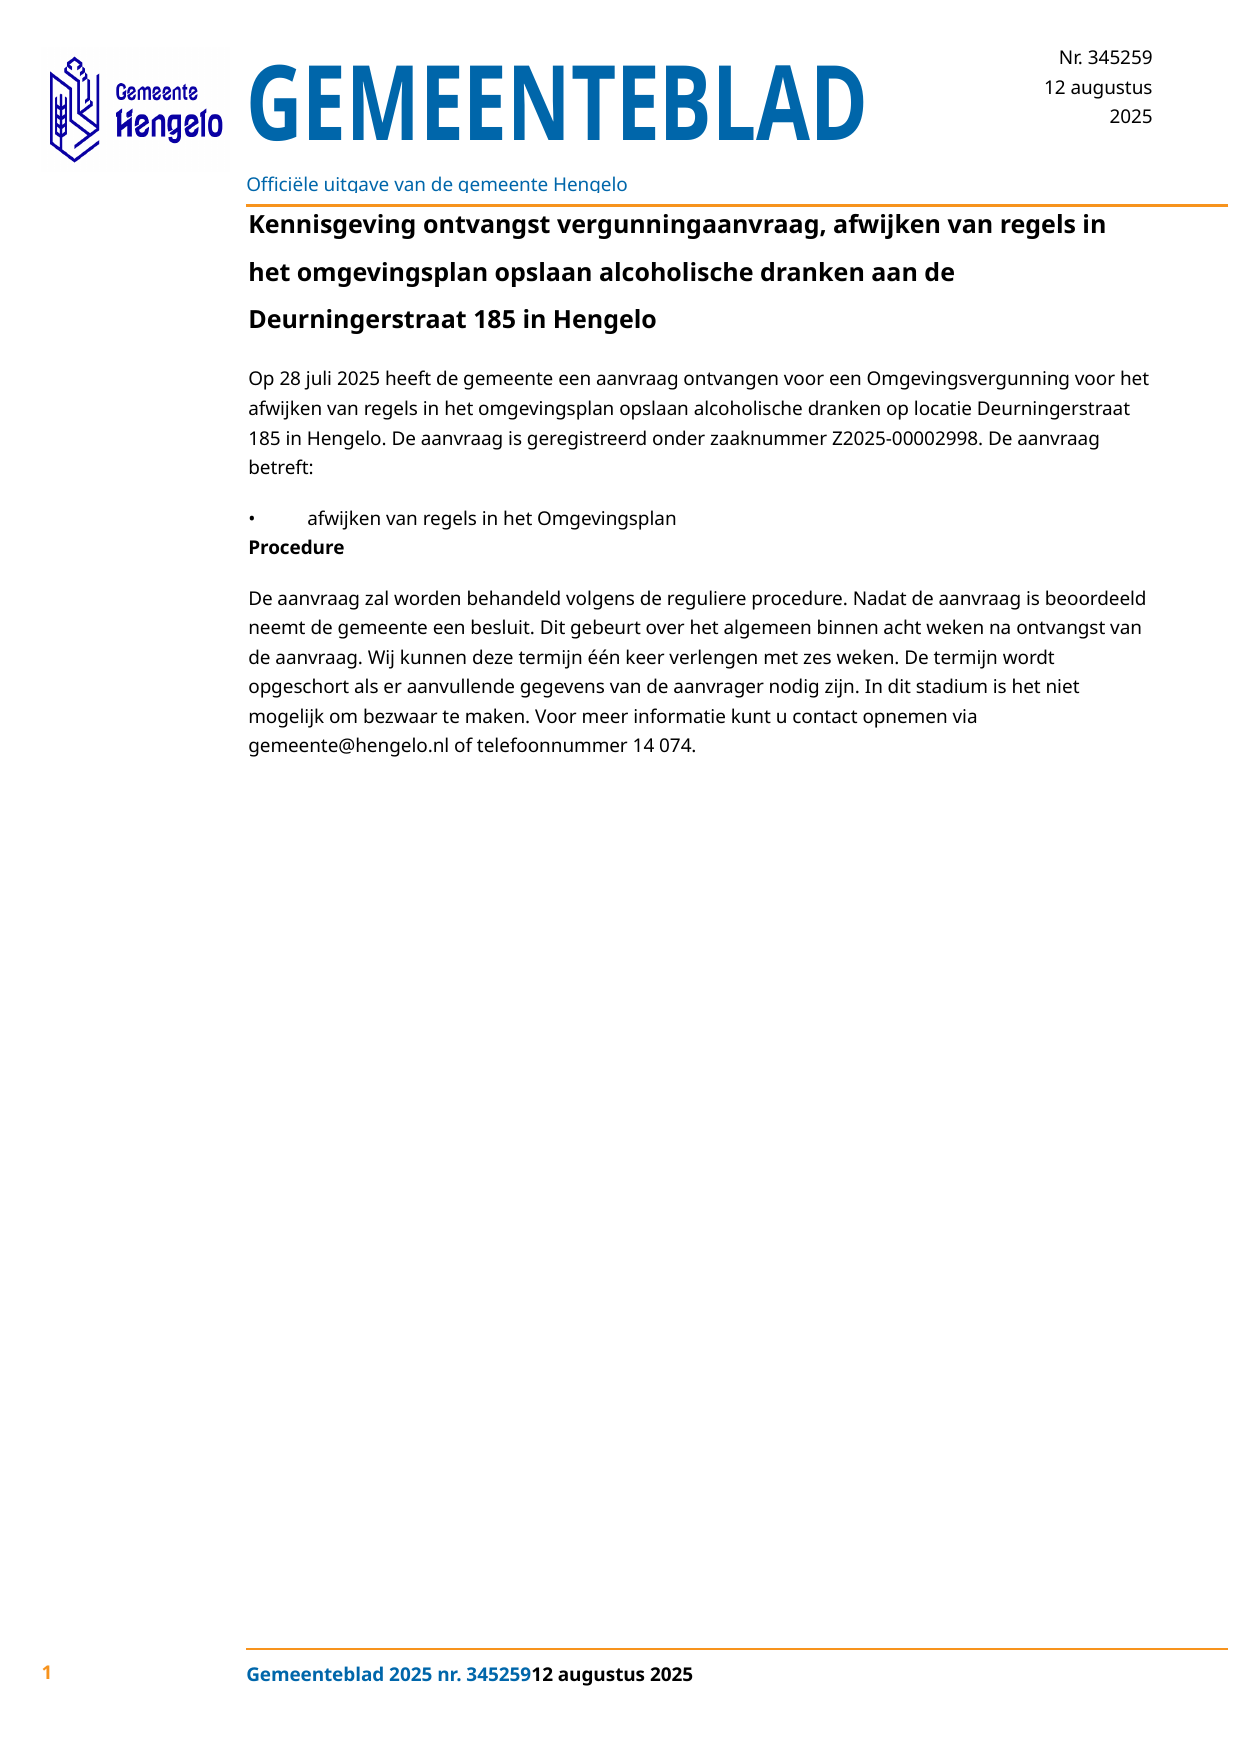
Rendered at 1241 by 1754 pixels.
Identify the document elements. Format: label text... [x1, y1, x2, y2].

text Op 28 juli 2025 heeft de gemeente een aanvraag ontvangen voor een Omgevingsvergunning voor het afwijken van regels in het omgevingsplan opslaan alcoholische dranken op locatie Deurningerstraat 185 in Hengelo. De aanvraag is geregistreerd onder zaaknummer Z2025-00002998. De aanvraag betreft: [248, 366, 1152, 480]
text Kennisgeving ontvangst vergunningaanvraag, afwijken van regels in het omgevingsplan opslaan alcoholische dranken aan de Deurningerstraat 185 in Hengelo [248, 207, 1152, 336]
picture [41, 47, 231, 172]
text Procedure [248, 534, 1152, 560]
list afwijken van regels in het Omgevingsplan [248, 505, 1152, 530]
text De aanvraag zal worden behandeld volgens de reguliere procedure. Nadat de aanvraag is beoordeeld neemt de gemeente een besluit. Dit gebeurt over het algemeen binnen acht weken na ontvangst van de aanvraag. Wij kunnen deze termijn één keer verlengen met zes weken. De termijn wordt opgeschort als er aanvullende gegevens van de aanvrager nodig zijn. In dit stadium is het niet mogelijk om bezwaar te maken. Voor meer informatie kunt u contact opnemen via gemeente@hengelo.nl of telefoonnummer 14 074. [248, 585, 1152, 758]
